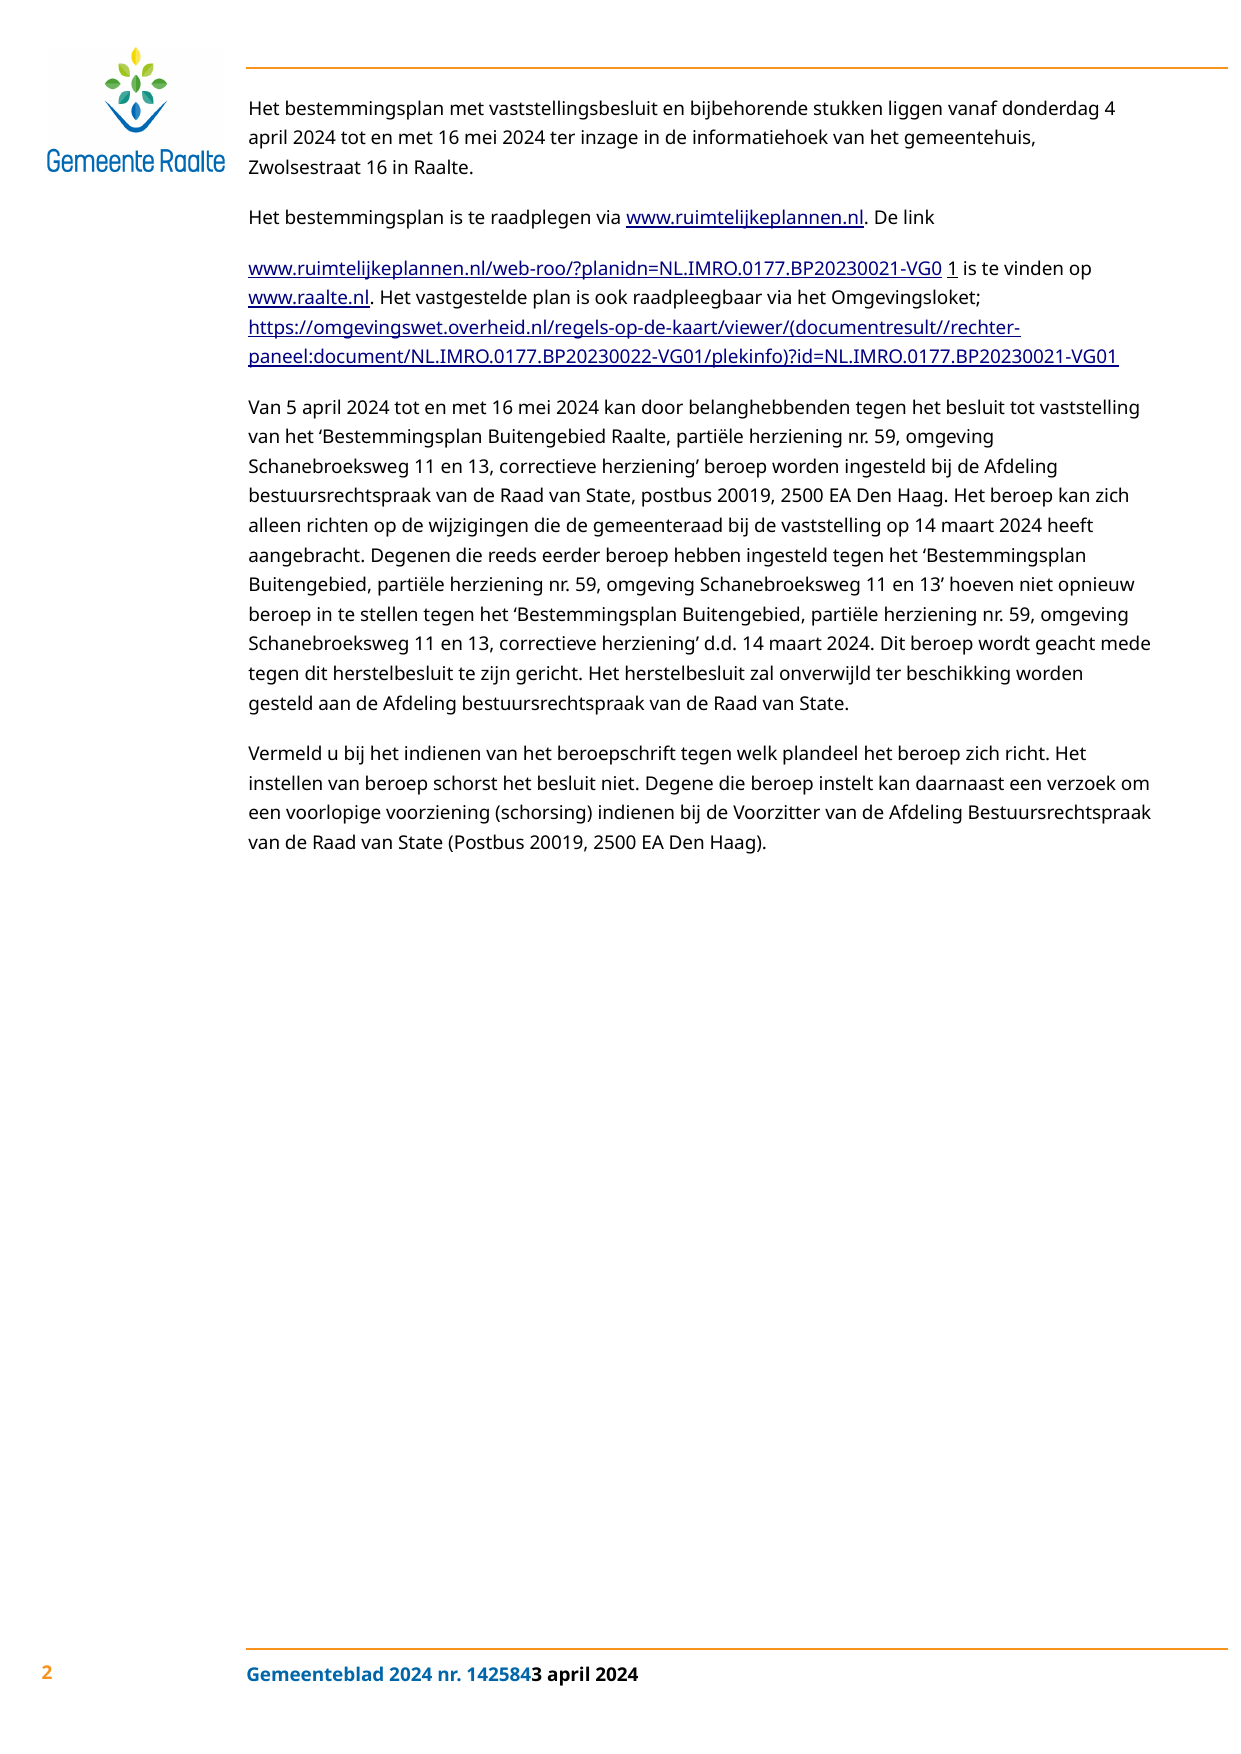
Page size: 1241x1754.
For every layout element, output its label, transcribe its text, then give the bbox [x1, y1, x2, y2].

text Het bestemmingsplan met vaststellingsbesluit en bijbehorende stukken liggen vanaf donderdag 4 april 2024 tot en met 16 mei 2024 ter inzage in de informatiehoek van het gemeentehuis, Zwolsestraat 16 in Raalte. [248, 95, 1152, 180]
text www.ruimtelijkeplannen.nl/web-roo/?planidn=NL.IMRO.0177.BP20230021-VG0 1 is te vinden op www.raalte.nl. Het vastgestelde plan is ook raadpleegbaar via het Omgevingsloket; https://omgevingswet.overheid.nl/regels-op-de-kaart/viewer/(documentresult//rechter-paneel:document/NL.IMRO.0177.BP20230022-VG01/plekinfo)?id=NL.IMRO.0177.BP20230021-VG01 [248, 255, 1152, 369]
text Het bestemmingsplan is te raadplegen via www.ruimtelijkeplannen.nl. De link [248, 204, 1152, 230]
text Van 5 april 2024 tot en met 16 mei 2024 kan door belanghebbenden tegen het besluit tot vaststelling van het ‘Bestemmingsplan Buitengebied Raalte, partiële herziening nr. 59, omgeving Schanebroeksweg 11 en 13, correctieve herziening’ beroep worden ingesteld bij de Afdeling bestuursrechtspraak van de Raad van State, postbus 20019, 2500 EA Den Haag. Het beroep kan zich alleen richten op de wijzigingen die de gemeenteraad bij de vaststelling op 14 maart 2024 heeft aangebracht. Degenen die reeds eerder beroep hebben ingesteld tegen het ‘Bestemmingsplan Buitengebied, partiële herziening nr. 59, omgeving Schanebroeksweg 11 en 13’ hoeven niet opnieuw beroep in te stellen tegen het ‘Bestemmingsplan Buitengebied, partiële herziening nr. 59, omgeving Schanebroeksweg 11 en 13, correctieve herziening’ d.d. 14 maart 2024. Dit beroep wordt geacht mede tegen dit herstelbesluit te zijn gericht. Het herstelbesluit zal onverwijld ter beschikking worden gesteld aan de Afdeling bestuursrechtspraak van de Raad van State. [248, 394, 1152, 716]
text Vermeld u bij het indienen van het beroepschrift tegen welk plandeel het beroep zich richt. Het instellen van beroep schorst het besluit niet. Degene die beroep instelt kan daarnaast een verzoek om een voorlopige voorziening (schorsing) indienen bij de Voorzitter van de Afdeling Bestuursrechtspraak van de Raad van State (Postbus 20019, 2500 EA Den Haag). [248, 740, 1152, 855]
picture [41, 47, 231, 172]
